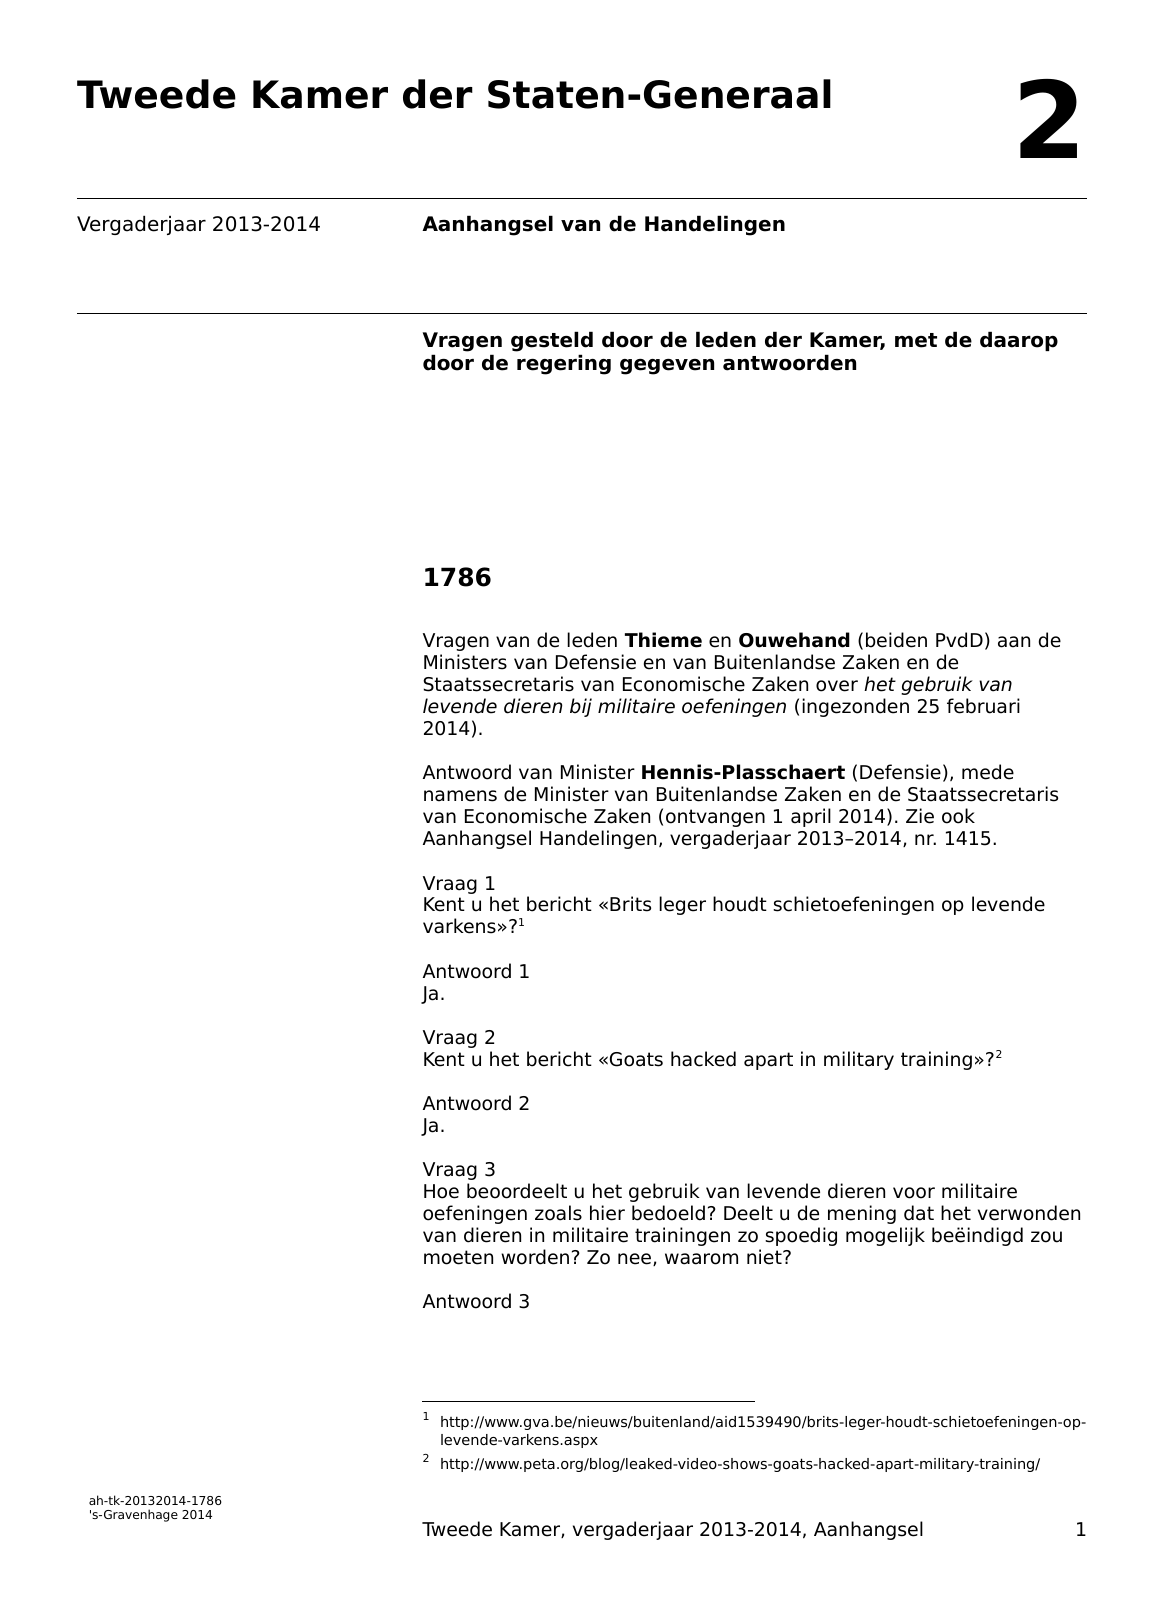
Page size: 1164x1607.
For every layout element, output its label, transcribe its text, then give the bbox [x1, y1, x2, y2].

text Antwoord 2 [422, 1093, 1087, 1115]
table_cell Vergaderjaar 2013-2014 [77, 199, 422, 313]
text Vraag 1 [422, 872, 1087, 894]
text Antwoord 3 [422, 1291, 1087, 1313]
table_header 2 [886, 59, 1087, 198]
table_cell Aanhangsel van de Handelingen [422, 199, 1087, 313]
text Antwoord 1 [422, 961, 1087, 982]
table_cell [77, 314, 422, 375]
text 1786 [422, 563, 1087, 592]
table_cell Vragen gesteld door de leden der Kamer, met de daarop door de regering gegeven antwoorden [422, 314, 1087, 375]
text 's-Gravenhage 2014 [88, 1508, 323, 1522]
text Ja. [422, 1115, 1087, 1137]
text Kent u het bericht «Goats hacked apart in military training»? [422, 1049, 1087, 1071]
text Antwoord van Minister Hennis-Plasschaert (Defensie), mede namens de Minister van Buitenlandse Zaken en de Staatssecretaris van Economische Zaken (ontvangen 1 april 2014). Zie ook Aanhangsel Handelingen, vergaderjaar 2013–2014, nr. 1415. [422, 762, 1087, 850]
text Hoe beoordeelt u het gebruik van levende dieren voor militaire oefeningen zoals hier bedoeld? Deelt u de mening dat het verwonden van dieren in militaire trainingen zo spoedig mogelijk beëindigd zou moeten worden? Zo nee, waarom niet? [422, 1181, 1087, 1269]
text Kent u het bericht «Brits leger houdt schietoefeningen op levende varkens»? [422, 894, 1087, 938]
text http://www.peta.org/blog/leaked-video-shows-goats-hacked-apart-military-training/ [422, 1452, 1087, 1474]
text http://www.gva.be/nieuws/buitenland/aid1539490/brits-leger-houdt-schietoefeningen-op-levende-varkens.aspx [422, 1410, 1087, 1449]
text Vraag 3 [422, 1159, 1087, 1181]
text Ja. [422, 982, 1087, 1004]
text ah-tk-20132014-1786 [88, 1494, 323, 1508]
text Vragen van de leden Thieme en Ouwehand (beiden PvdD) aan de Ministers van Defensie en van Buitenlandse Zaken en de Staatssecretaris van Economische Zaken over het gebruik van levende dieren bij militaire oefeningen (ingezonden 25 februari 2014). [422, 630, 1087, 740]
table_header Tweede Kamer der Staten-Generaal [77, 59, 886, 198]
text Vraag 2 [422, 1027, 1087, 1049]
